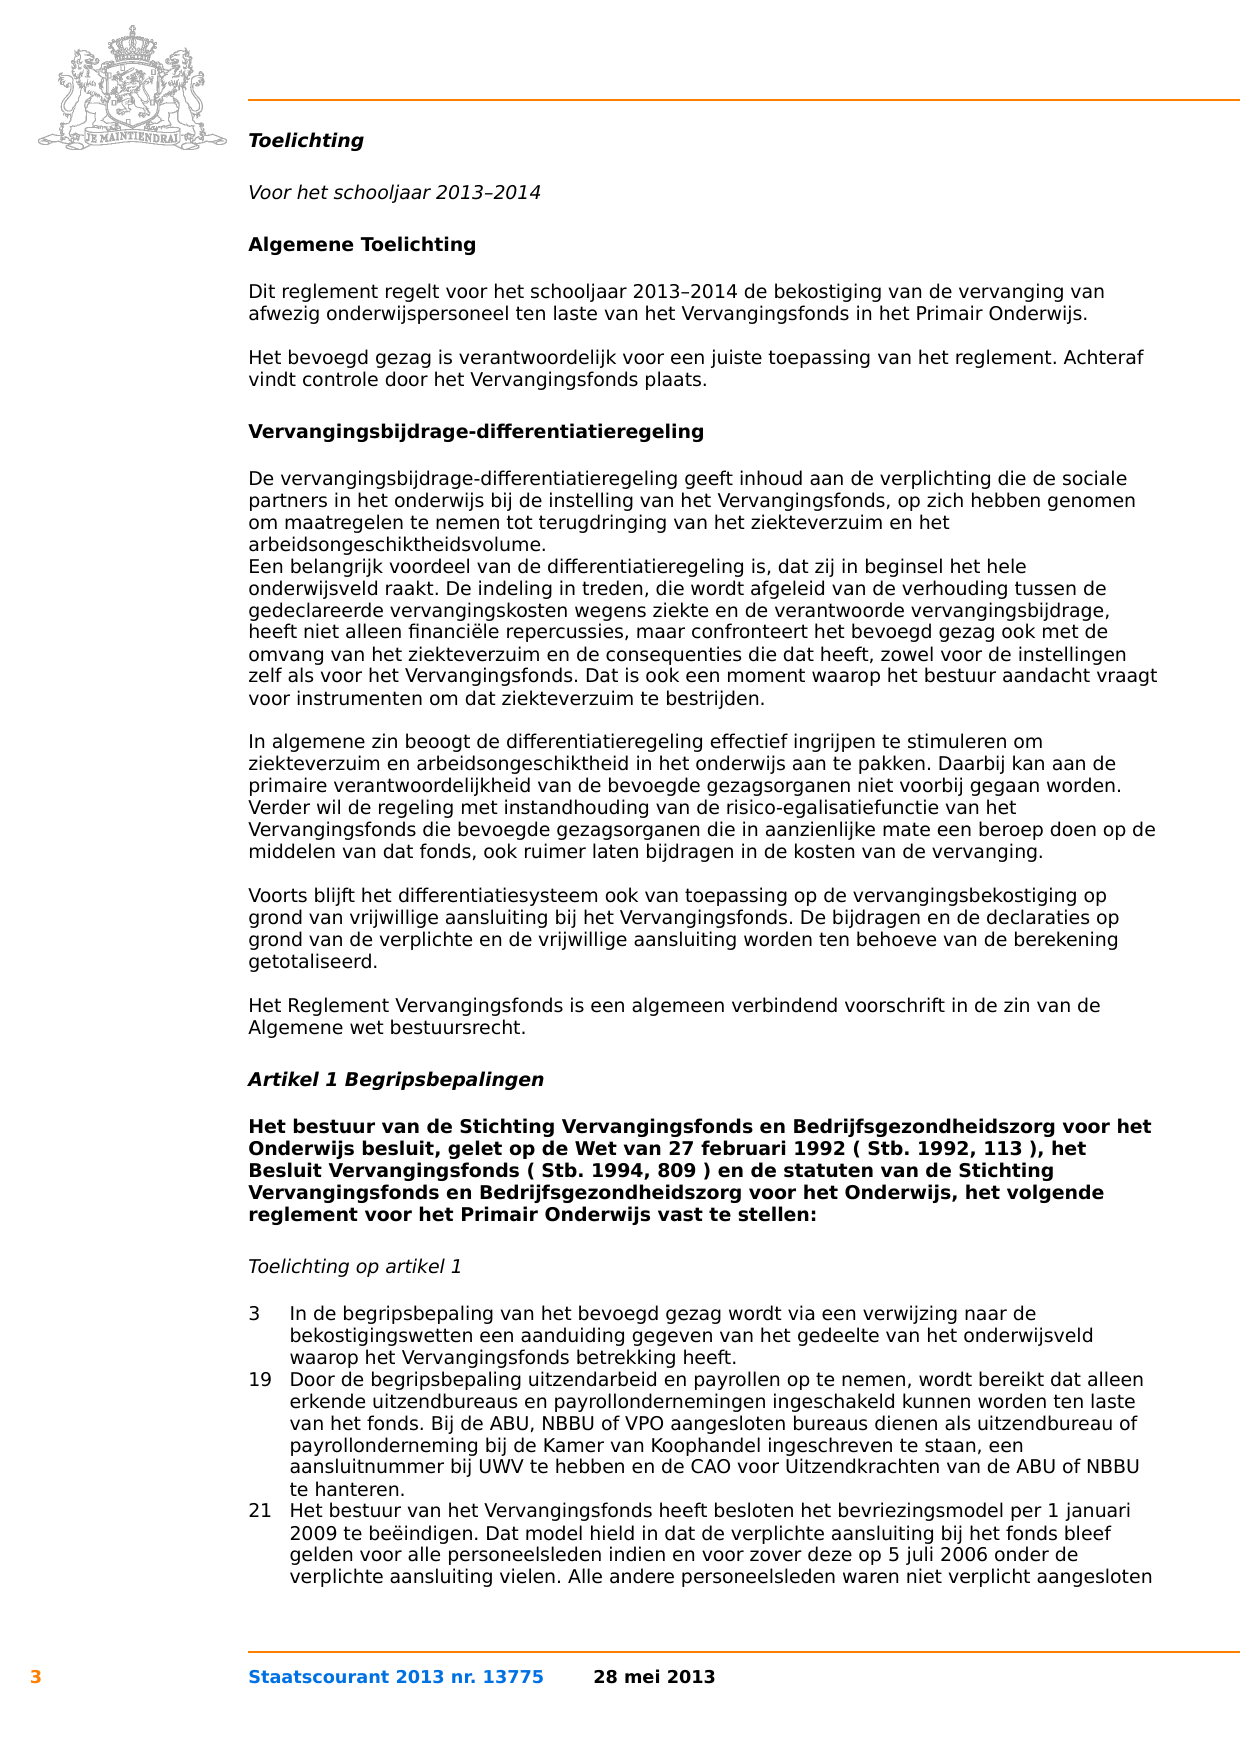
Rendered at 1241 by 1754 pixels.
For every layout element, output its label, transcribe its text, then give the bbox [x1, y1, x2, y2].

subtitle Vervangingsbijdrage-differentiatieregeling [248, 421, 1163, 443]
text Het Reglement Vervangingsfonds is een algemeen verbindend voorschrift in de zin van de Algemene wet bestuursrecht. [248, 995, 1163, 1039]
subtitle Artikel 1 Begripsbepalingen [248, 1069, 1163, 1091]
subtitle Algemene Toelichting [248, 234, 1163, 256]
text 21 Het bestuur van het Vervangingsfonds heeft besloten het bevriezingsmodel per 1 januari 2009 te beëindigen. Dat model hield in dat de verplichte aansluiting bij het fonds bleef gelden voor alle personeelsleden indien en voor zover deze op 5 juli 2006 onder de verplichte aansluiting vielen. Alle andere personeelsleden waren niet verplicht aangesloten [248, 1500, 1163, 1588]
text De vervangingsbijdrage-differentiatieregeling geeft inhoud aan de verplichting die de sociale partners in het onderwijs bij de instelling van het Vervangingsfonds, op zich hebben genomen om maatregelen te nemen tot terugdringing van het ziekteverzuim en het arbeidsongeschiktheidsvolume. [248, 468, 1163, 556]
text In algemene zin beoogt de differentiatieregeling effectief ingrijpen te stimuleren om ziekteverzuim en arbeidsongeschiktheid in het onderwijs aan te pakken. Daarbij kan aan de primaire verantwoordelijkheid van de bevoegde gezagsorganen niet voorbij gegaan worden. Verder wil de regeling met instandhouding van de risico-egalisatiefunctie van het Vervangingsfonds die bevoegde gezagsorganen die in aanzienlijke mate een beroep doen op de middelen van dat fonds, ook ruimer laten bijdragen in de kosten van de vervanging. [248, 731, 1163, 863]
text 19 Door de begripsbepaling uitzendarbeid en payrollen op te nemen, wordt bereikt dat alleen erkende uitzendbureaus en payrollondernemingen ingeschakeld kunnen worden ten laste van het fonds. Bij de ABU, NBBU of VPO aangesloten bureaus dienen als uitzendbureau of payrollonderneming bij de Kamer van Koophandel ingeschreven te staan, een aansluitnummer bij UWV te hebben en de CAO voor Uitzendkrachten van de ABU of NBBU te hanteren. [248, 1368, 1163, 1500]
subtitle Toelichting op artikel 1 [248, 1256, 1163, 1278]
subtitle Voor het schooljaar 2013–2014 [248, 182, 1163, 204]
text 3 In de begripsbepaling van het bevoegd gezag wordt via een verwijzing naar de bekostigingswetten een aanduiding gegeven van het gedeelte van het onderwijsveld waarop het Vervangingsfonds betrekking heeft. [248, 1303, 1163, 1368]
text Het bestuur van de Stichting Vervangingsfonds en Bedrijfsgezondheidszorg voor het Onderwijs besluit, gelet op de Wet van 27 februari 1992 ( Stb. 1992, 113 ), het Besluit Vervangingsfonds ( Stb. 1994, 809 ) en de statuten van de Stichting Vervangingsfonds en Bedrijfsgezondheidszorg voor het Onderwijs, het volgende reglement voor het Primair Onderwijs vast te stellen: [248, 1116, 1163, 1226]
subtitle Toelichting [248, 130, 1163, 152]
text Voorts blijft het differentiatiesysteem ook van toepassing op de vervangingsbekostiging op grond van vrijwillige aansluiting bij het Vervangingsfonds. De bijdragen en de declaraties op grond van de verplichte en de vrijwillige aansluiting worden ten behoeve van de berekening getotaliseerd. [248, 885, 1163, 973]
text Een belangrijk voordeel van de differentiatieregeling is, dat zij in beginsel het hele onderwijsveld raakt. De indeling in treden, die wordt afgeleid van de verhouding tussen de gedeclareerde vervangingskosten wegens ziekte en de verantwoorde vervangingsbijdrage, heeft niet alleen financiële repercussies, maar confronteert het bevoegd gezag ook met de omvang van het ziekteverzuim en de consequenties die dat heeft, zowel voor de instellingen zelf als voor het Vervangingsfonds. Dat is ook een moment waarop het bestuur aandacht vraagt voor instrumenten om dat ziekteverzuim te bestrijden. [248, 556, 1163, 709]
picture [38, 25, 227, 150]
text Dit reglement regelt voor het schooljaar 2013–2014 de bekostiging van de vervanging van afwezig onderwijspersoneel ten laste van het Vervangingsfonds in het Primair Onderwijs. [248, 281, 1163, 325]
text Het bevoegd gezag is verantwoordelijk voor een juiste toepassing van het reglement. Achteraf vindt controle door het Vervangingsfonds plaats. [248, 347, 1163, 391]
